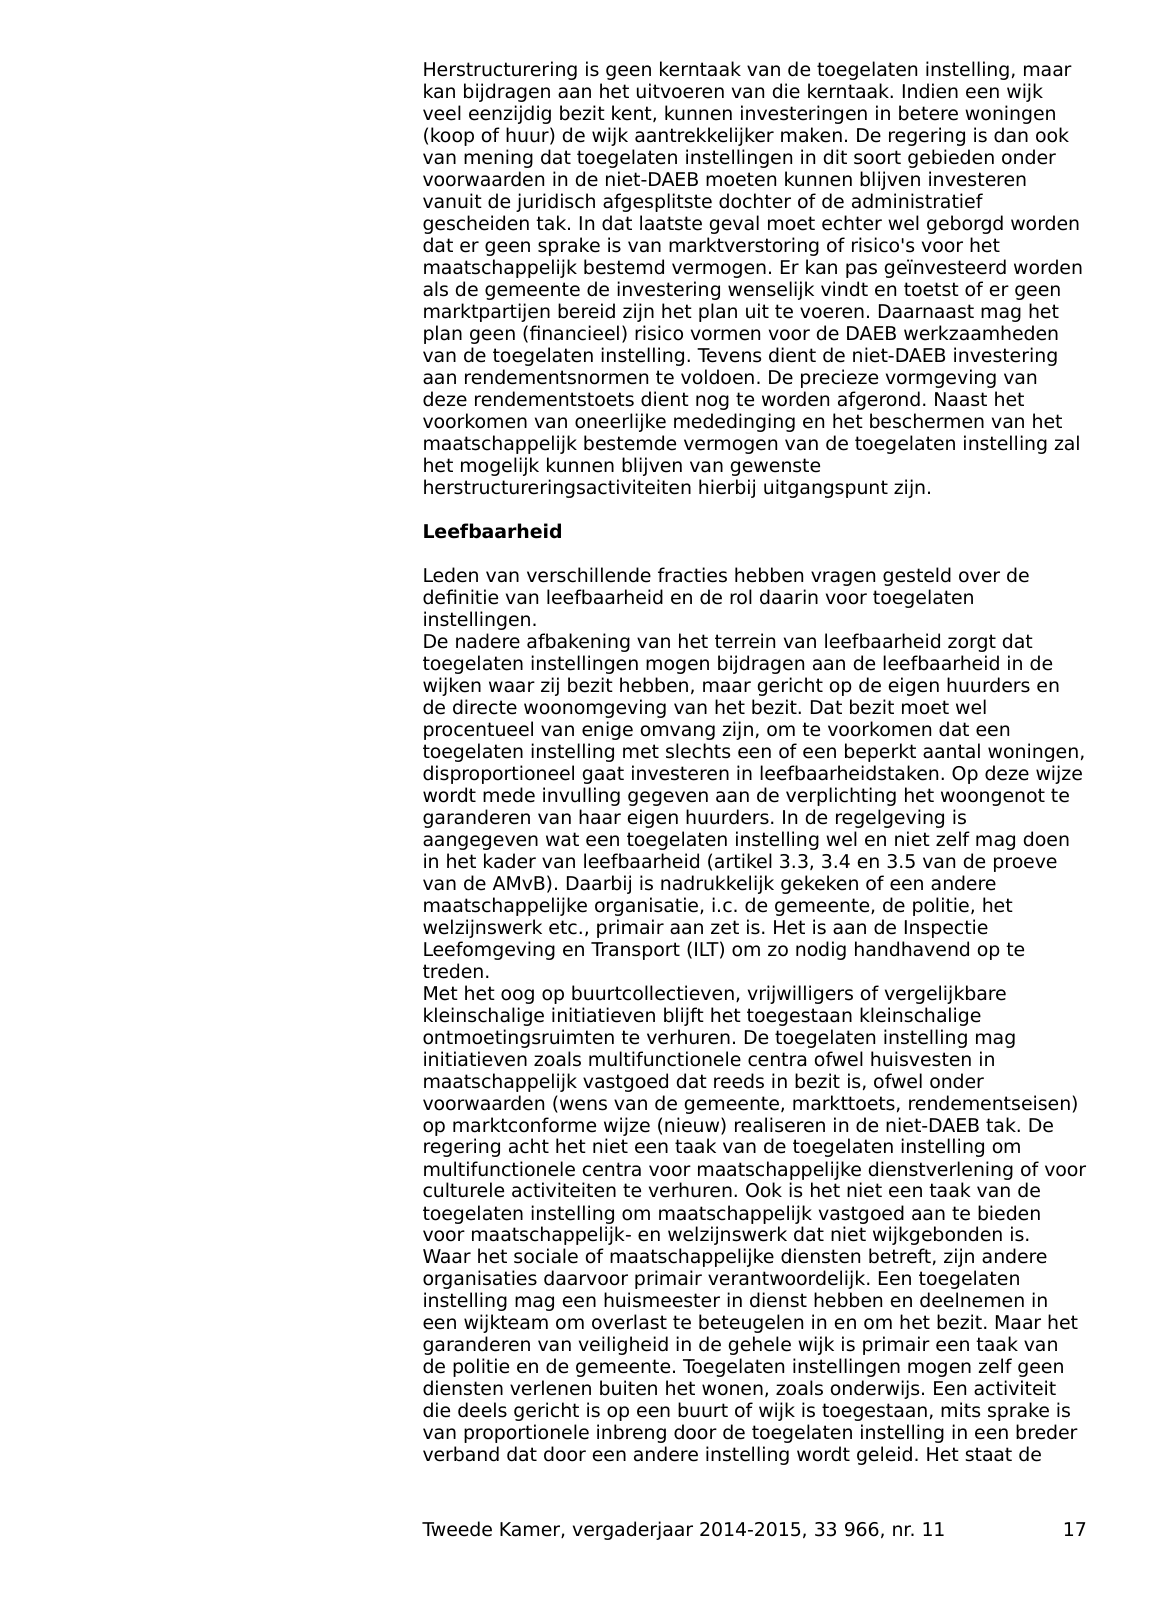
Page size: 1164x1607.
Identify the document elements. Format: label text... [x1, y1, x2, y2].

subtitle Leefbaarheid [422, 521, 1087, 543]
text Waar het sociale of maatschappelijke diensten betreft, zijn andere organisaties daarvoor primair verantwoordelijk. Een toegelaten instelling mag een huismeester in dienst hebben en deelnemen in een wijkteam om overlast te beteugelen in en om het bezit. Maar het garanderen van veiligheid in de gehele wijk is primair een taak van de politie en de gemeente. Toegelaten instellingen mogen zelf geen diensten verlenen buiten het wonen, zoals onderwijs. Een activiteit die deels gericht is op een buurt of wijk is toegestaan, mits sprake is van proportionele inbreng door de toegelaten instelling in een breder verband dat door een andere instelling wordt geleid. Het staat de [422, 1246, 1087, 1466]
text Leden van verschillende fracties hebben vragen gesteld over de definitie van leefbaarheid en de rol daarin voor toegelaten instellingen. [422, 565, 1087, 631]
text De nadere afbakening van het terrein van leefbaarheid zorgt dat toegelaten instellingen mogen bijdragen aan de leefbaarheid in de wijken waar zij bezit hebben, maar gericht op de eigen huurders en de directe woonomgeving van het bezit. Dat bezit moet wel procentueel van enige omvang zijn, om te voorkomen dat een toegelaten instelling met slechts een of een beperkt aantal woningen, disproportioneel gaat investeren in leefbaarheidstaken. Op deze wijze wordt mede invulling gegeven aan de verplichting het woongenot te garanderen van haar eigen huurders. In de regelgeving is aangegeven wat een toegelaten instelling wel en niet zelf mag doen in het kader van leefbaarheid (artikel 3.3, 3.4 en 3.5 van de proeve van de AMvB). Daarbij is nadrukkelijk gekeken of een andere maatschappelijke organisatie, i.c. de gemeente, de politie, het welzijnswerk etc., primair aan zet is. Het is aan de Inspectie Leefomgeving en Transport (ILT) om zo nodig handhavend op te treden. [422, 631, 1087, 983]
text Met het oog op buurtcollectieven, vrijwilligers of vergelijkbare kleinschalige initiatieven blijft het toegestaan kleinschalige ontmoetingsruimten te verhuren. De toegelaten instelling mag initiatieven zoals multifunctionele centra ofwel huisvesten in maatschappelijk vastgoed dat reeds in bezit is, ofwel onder voorwaarden (wens van de gemeente, markttoets, rendementseisen) op marktconforme wijze (nieuw) realiseren in de niet-DAEB tak. De regering acht het niet een taak van de toegelaten instelling om multifunctionele centra voor maatschappelijke dienstverlening of voor culturele activiteiten te verhuren. Ook is het niet een taak van de toegelaten instelling om maatschappelijk vastgoed aan te bieden voor maatschappelijk- en welzijnswerk dat niet wijkgebonden is. [422, 983, 1087, 1246]
text Herstructurering is geen kerntaak van de toegelaten instelling, maar kan bijdragen aan het uitvoeren van die kerntaak. Indien een wijk veel eenzijdig bezit kent, kunnen investeringen in betere woningen (koop of huur) de wijk aantrekkelijker maken. De regering is dan ook van mening dat toegelaten instellingen in dit soort gebieden onder voorwaarden in de niet-DAEB moeten kunnen blijven investeren vanuit de juridisch afgesplitste dochter of de administratief gescheiden tak. In dat laatste geval moet echter wel geborgd worden dat er geen sprake is van marktverstoring of risico's voor het maatschappelijk bestemd vermogen. Er kan pas geïnvesteerd worden als de gemeente de investering wenselijk vindt en toetst of er geen marktpartijen bereid zijn het plan uit te voeren. Daarnaast mag het plan geen (financieel) risico vormen voor de DAEB werkzaamheden van de toegelaten instelling. Tevens dient de niet-DAEB investering aan rendementsnormen te voldoen. De precieze vormgeving van deze rendementstoets dient nog te worden afgerond. Naast het voorkomen van oneerlijke mededinging en het beschermen van het maatschappelijk bestemde vermogen van de toegelaten instelling zal het mogelijk kunnen blijven van gewenste herstructureringsactiviteiten hierbij uitgangspunt zijn. [422, 59, 1087, 499]
